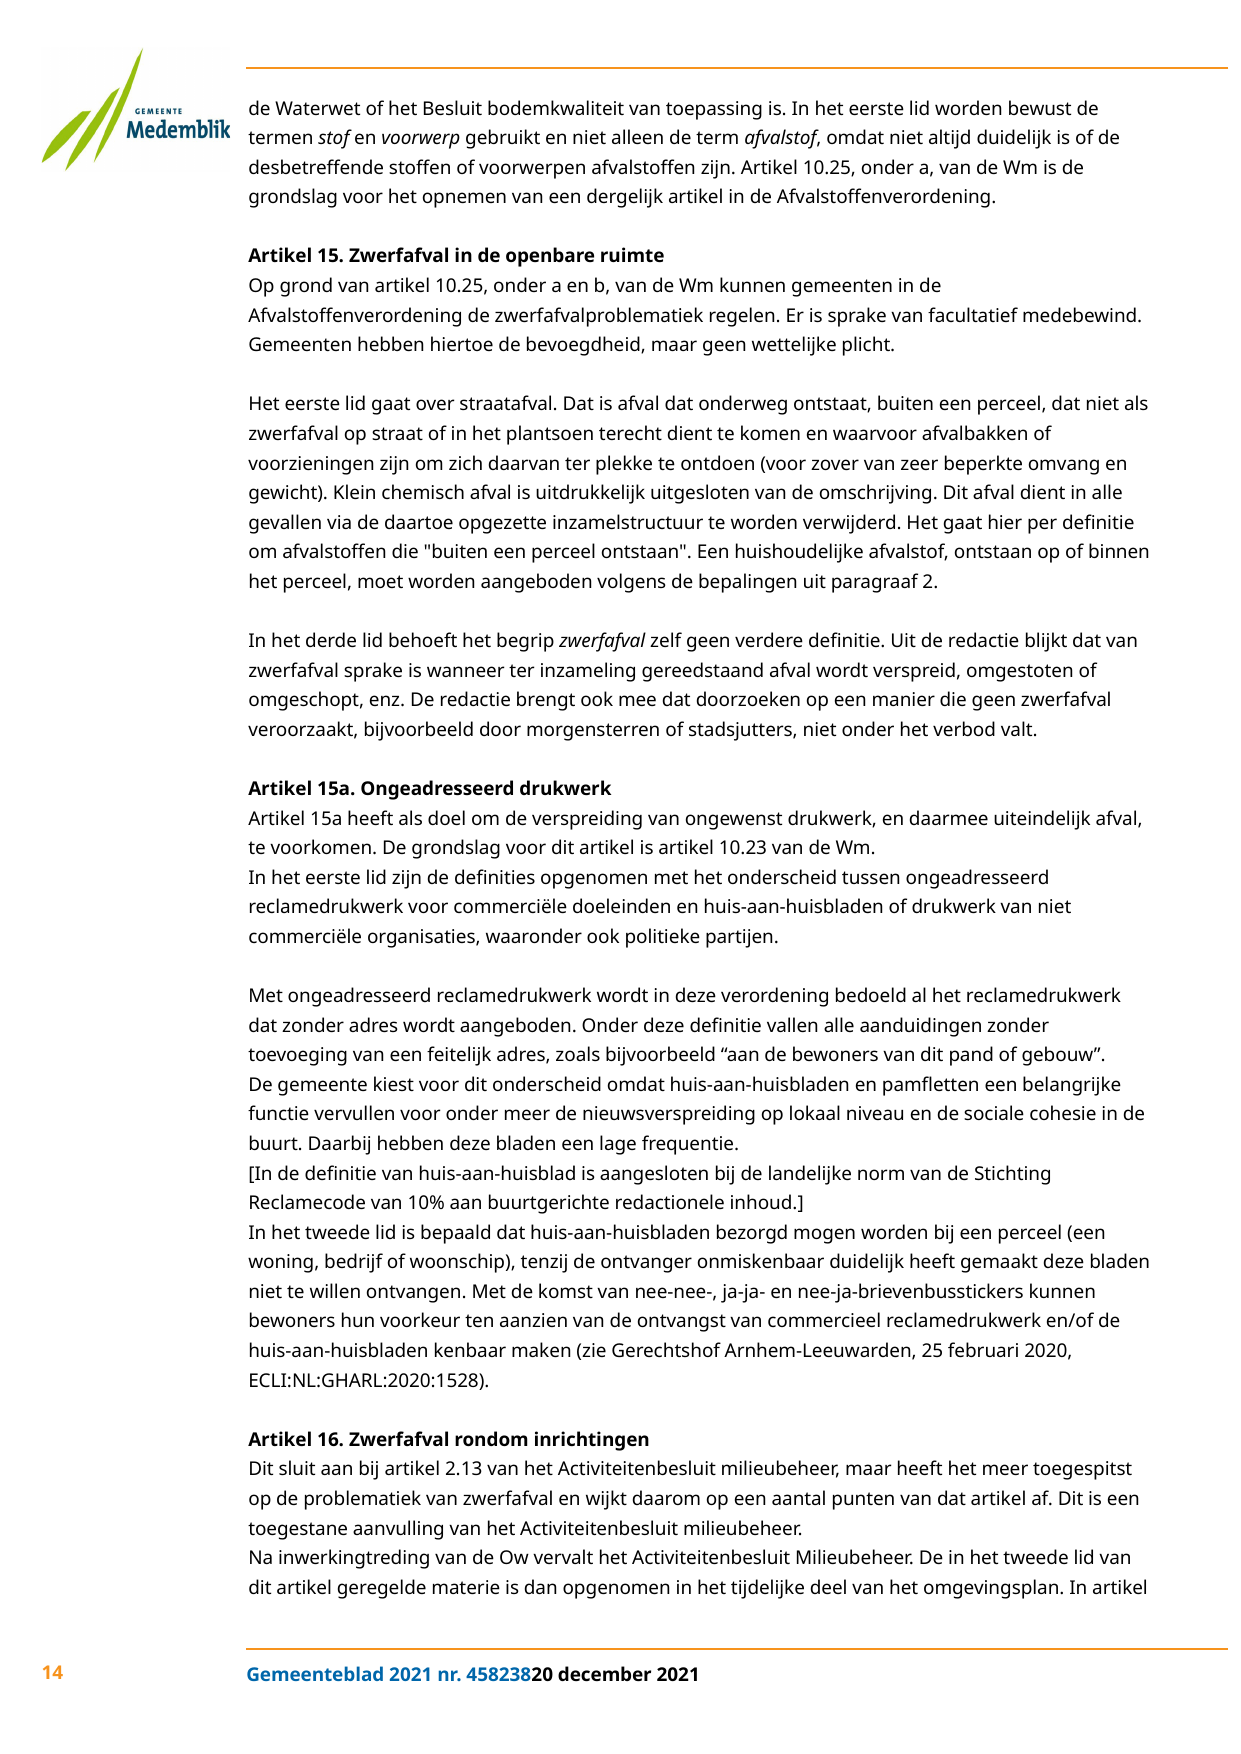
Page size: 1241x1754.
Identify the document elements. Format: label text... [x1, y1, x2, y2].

text Op grond van artikel 10.25, onder a en b, van de Wm kunnen gemeenten in de Afvalstoffenverordening de zwerfafvalproblematiek regelen. Er is sprake van facultatief medebewind. Gemeenten hebben hiertoe de bevoegdheid, maar geen wettelijke plicht. [248, 272, 1152, 357]
picture [41, 47, 231, 172]
text de Waterwet of het Besluit bodemkwaliteit van toepassing is. In het eerste lid worden bewust de termen stof en voorwerp gebruikt en niet alleen de term afvalstof, omdat niet altijd duidelijk is of de desbetreffende stoffen of voorwerpen afvalstoffen zijn. Artikel 10.25, onder a, van de Wm is de grondslag voor het opnemen van een dergelijk artikel in de Afvalstoffenverordening. [248, 95, 1152, 209]
text In het eerste lid zijn de definities opgenomen met het onderscheid tussen ongeadresseerd reclamedrukwerk voor commerciële doeleinden en huis-aan-huisbladen of drukwerk van niet commerciële organisaties, waaronder ook politieke partijen. [248, 864, 1152, 949]
text Artikel 15a. Ongeadresseerd drukwerk [248, 775, 1152, 801]
text Dit sluit aan bij artikel 2.13 van het Activiteitenbesluit milieubeheer, maar heeft het meer toegespitst op de problematiek van zwerfafval en wijkt daarom op een aantal punten van dat artikel af. Dit is een toegestane aanvulling van het Activiteitenbesluit milieubeheer. [248, 1456, 1152, 1541]
text In het tweede lid is bepaald dat huis-aan-huisbladen bezorgd mogen worden bij een perceel (een woning, bedrijf of woonschip), tenzij de ontvanger onmiskenbaar duidelijk heeft gemaakt deze bladen niet te willen ontvangen. Met de komst van nee-nee-, ja-ja- en nee-ja-brievenbusstickers kunnen bewoners hun voorkeur ten aanzien van de ontvangst van commercieel reclamedrukwerk en/of de huis-aan-huisbladen kenbaar maken (zie Gerechtshof Arnhem-Leeuwarden, 25 februari 2020, ECLI:NL:GHARL:2020:1528). [248, 1219, 1152, 1393]
text Artikel 15. Zwerfafval in de openbare ruimte [248, 243, 1152, 268]
text Met ongeadresseerd reclamedrukwerk wordt in deze verordening bedoeld al het reclamedrukwerk dat zonder adres wordt aangeboden. Onder deze definitie vallen alle aanduidingen zonder toevoeging van een feitelijk adres, zoals bijvoorbeeld “aan de bewoners van dit pand of gebouw”. [248, 982, 1152, 1067]
text [In de definitie van huis-aan-huisblad is aangesloten bij de landelijke norm van de Stichting Reclamecode van 10% aan buurtgerichte redactionele inhoud.] [248, 1160, 1152, 1215]
text Artikel 16. Zwerfafval rondom inrichtingen [248, 1426, 1152, 1452]
text In het derde lid behoeft het begrip zwerfafval zelf geen verdere definitie. Uit de redactie blijkt dat van zwerfafval sprake is wanneer ter inzameling gereedstaand afval wordt verspreid, omgestoten of omgeschopt, enz. De redactie brengt ook mee dat doorzoeken op een manier die geen zwerfafval veroorzaakt, bijvoorbeeld door morgensterren of stadsjutters, niet onder het verbod valt. [248, 627, 1152, 742]
text Het eerste lid gaat over straatafval. Dat is afval dat onderweg ontstaat, buiten een perceel, dat niet als zwerfafval op straat of in het plantsoen terecht dient te komen en waarvoor afvalbakken of voorzieningen zijn om zich daarvan ter plekke te ontdoen (voor zover van zeer beperkte omvang en gewicht). Klein chemisch afval is uitdrukkelijk uitgesloten van de omschrijving. Dit afval dient in alle gevallen via de daartoe opgezette inzamelstructuur te worden verwijderd. Het gaat hier per definitie om afvalstoffen die "buiten een perceel ontstaan". Een huishoudelijke afvalstof, ontstaan op of binnen het perceel, moet worden aangeboden volgens de bepalingen uit paragraaf 2. [248, 391, 1152, 594]
text Artikel 15a heeft als doel om de verspreiding van ongewenst drukwerk, en daarmee uiteindelijk afval, te voorkomen. De grondslag voor dit artikel is artikel 10.23 van de Wm. [248, 805, 1152, 860]
text De gemeente kiest voor dit onderscheid omdat huis-aan-huisbladen en pamfletten een belangrijke functie vervullen voor onder meer de nieuwsverspreiding op lokaal niveau en de sociale cohesie in de buurt. Daarbij hebben deze bladen een lage frequentie. [248, 1071, 1152, 1156]
text Na inwerkingtreding van de Ow vervalt het Activiteitenbesluit Milieubeheer. De in het tweede lid van dit artikel geregelde materie is dan opgenomen in het tijdelijke deel van het omgevingsplan. In artikel [248, 1544, 1152, 1600]
